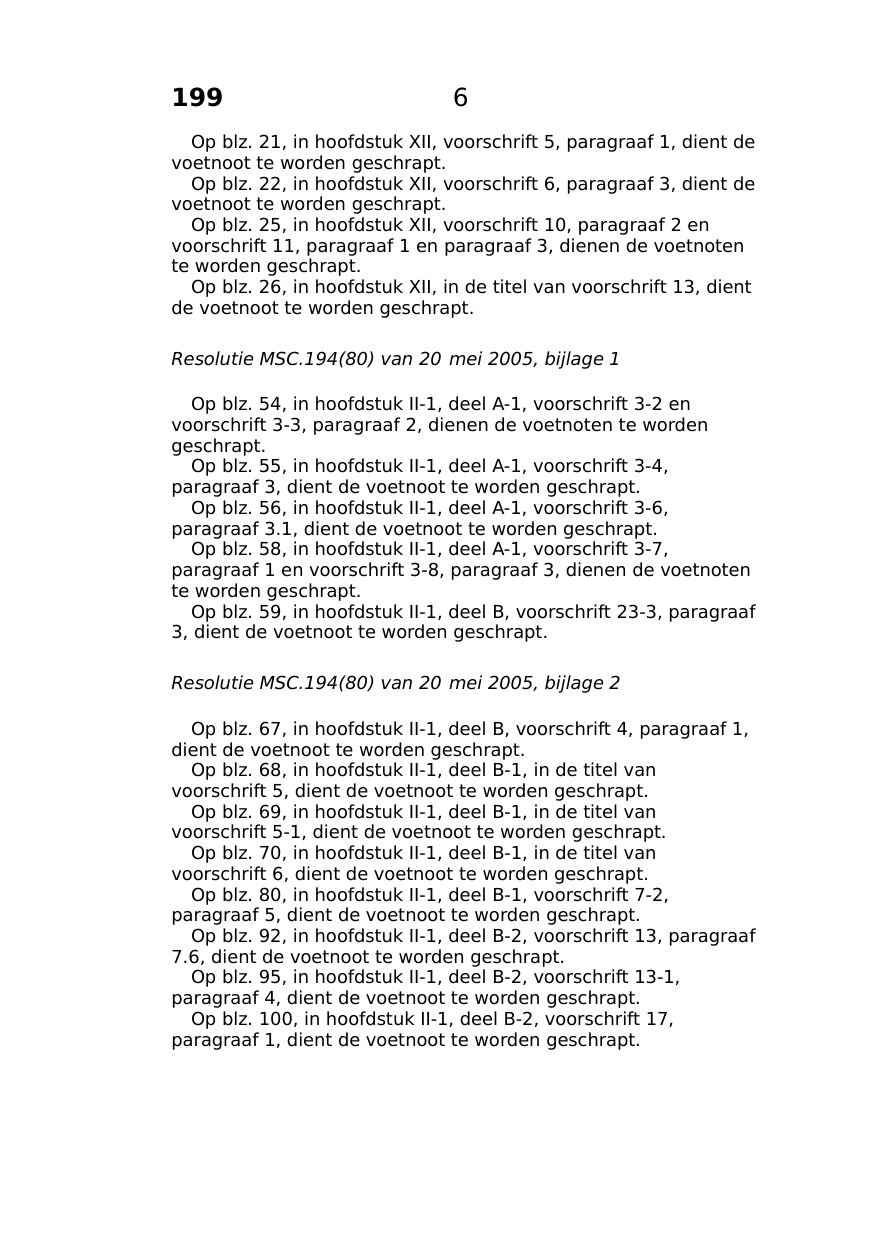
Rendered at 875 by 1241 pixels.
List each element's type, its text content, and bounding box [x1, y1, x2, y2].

text Op blz. 100, in hoofdstuk II-1, deel B-2, voorschrift 17, paragraaf 1, dient de voetnoot te worden geschrapt. [171, 1009, 756, 1050]
text Op blz. 70, in hoofdstuk II-1, deel B-1, in de titel van voorschrift 6, dient de voetnoot te worden geschrapt. [171, 843, 756, 884]
text Op blz. 54, in hoofdstuk II-1, deel A-1, voorschrift 3-2 en voorschrift 3-3, paragraaf 2, dienen de voetnoten te worden geschrapt. [171, 394, 756, 456]
text Op blz. 55, in hoofdstuk II-1, deel A-1, voorschrift 3-4, paragraaf 3, dient de voetnoot te worden geschrapt. [171, 456, 756, 498]
text Op blz. 58, in hoofdstuk II-1, deel A-1, voorschrift 3-7, paragraaf 1 en voorschrift 3-8, paragraaf 3, dienen de voetnoten te worden geschrapt. [171, 539, 756, 601]
subtitle Resolutie MSC.194(80) van 20 mei 2005, bijlage 2 [171, 673, 756, 694]
text Op blz. 59, in hoofdstuk II-1, deel B, voorschrift 23-3, paragraaf 3, dient de voetnoot te worden geschrapt. [171, 601, 756, 643]
text Op blz. 25, in hoofdstuk XII, voorschrift 10, paragraaf 2 en voorschrift 11, paragraaf 1 en paragraaf 3, dienen de voetnoten te worden geschrapt. [171, 215, 756, 277]
text Op blz. 26, in hoofdstuk XII, in de titel van voorschrift 13, dient de voetnoot te worden geschrapt. [171, 277, 756, 318]
text Op blz. 21, in hoofdstuk XII, voorschrift 5, paragraaf 1, dient de voetnoot te worden geschrapt. [171, 132, 756, 173]
subtitle Resolutie MSC.194(80) van 20 mei 2005, bijlage 1 [171, 348, 756, 369]
text Op blz. 67, in hoofdstuk II-1, deel B, voorschrift 4, paragraaf 1, dient de voetnoot te worden geschrapt. [171, 719, 756, 760]
text Op blz. 22, in hoofdstuk XII, voorschrift 6, paragraaf 3, dient de voetnoot te worden geschrapt. [171, 173, 756, 215]
text Op blz. 95, in hoofdstuk II-1, deel B-2, voorschrift 13-1, paragraaf 4, dient de voetnoot te worden geschrapt. [171, 967, 756, 1009]
text Op blz. 80, in hoofdstuk II-1, deel B-1, voorschrift 7-2, paragraaf 5, dient de voetnoot te worden geschrapt. [171, 884, 756, 926]
text Op blz. 92, in hoofdstuk II-1, deel B-2, voorschrift 13, paragraaf 7.6, dient de voetnoot te worden geschrapt. [171, 926, 756, 967]
text Op blz. 69, in hoofdstuk II-1, deel B-1, in de titel van voorschrift 5-1, dient de voetnoot te worden geschrapt. [171, 802, 756, 843]
text Op blz. 68, in hoofdstuk II-1, deel B-1, in de titel van voorschrift 5, dient de voetnoot te worden geschrapt. [171, 760, 756, 802]
text Op blz. 56, in hoofdstuk II-1, deel A-1, voorschrift 3-6, paragraaf 3.1, dient de voetnoot te worden geschrapt. [171, 498, 756, 539]
